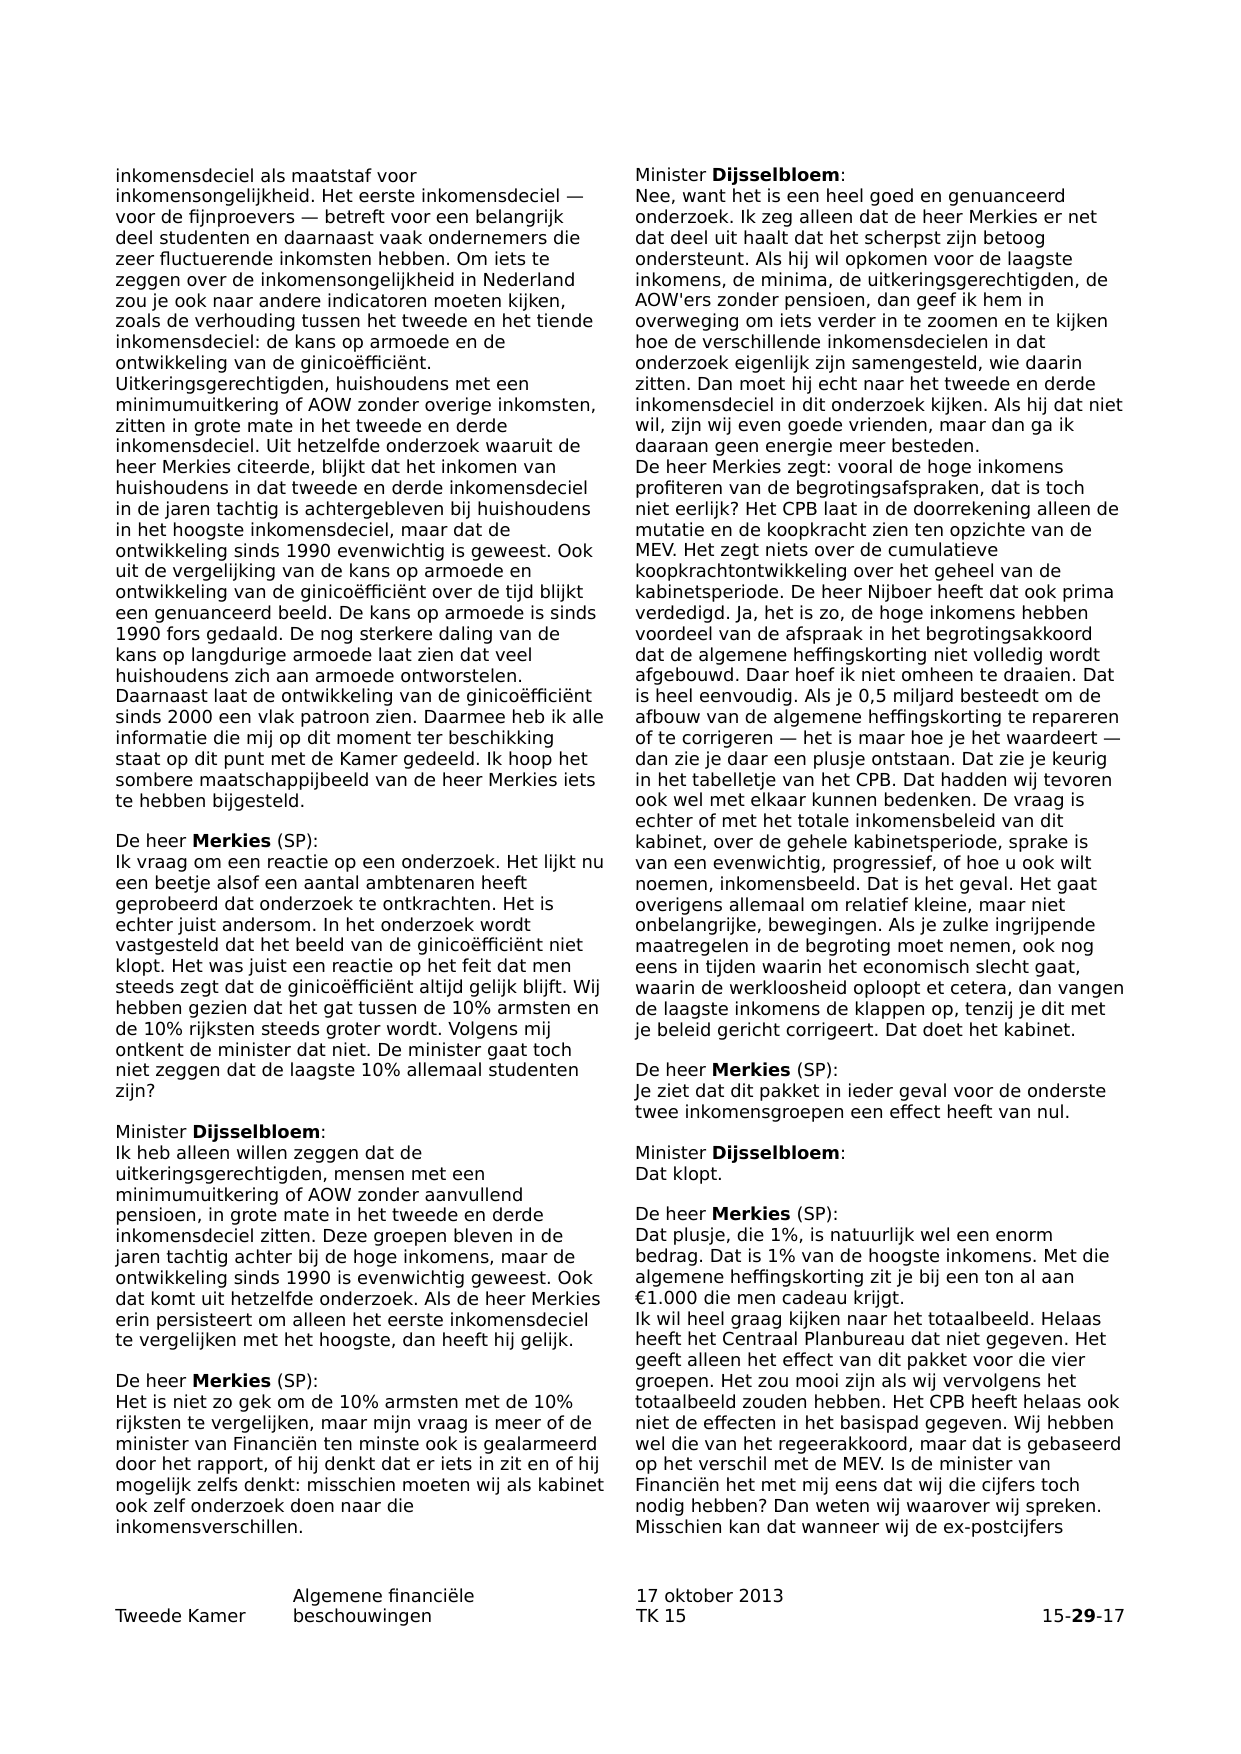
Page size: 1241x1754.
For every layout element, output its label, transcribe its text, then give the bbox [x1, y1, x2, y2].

text De heer Merkies (SP): [115, 831, 605, 852]
text Dat klopt. [635, 1163, 1125, 1184]
text Minister Dijsselbloem: [635, 165, 1125, 186]
text De heer Merkies zegt: vooral de hoge inkomens profiteren van de begrotingsafspraken, dat is toch niet eerlijk? Het CPB laat in de doorrekening alleen de mutatie en de koopkracht zien ten opzichte van de MEV. Het zegt niets over de cumulatieve koopkrachtontwikkeling over het geheel van de kabinetsperiode. De heer Nijboer heeft dat ook prima verdedigd. Ja, het is zo, de hoge inkomens hebben voordeel van de afspraak in het begrotingsakkoord dat de algemene heffingskorting niet volledig wordt afgebouwd. Daar hoef ik niet omheen te draaien. Dat is heel eenvoudig. Als je 0,5 miljard besteedt om de afbouw van de algemene heffingskorting te repareren of te corrigeren — het is maar hoe je het waardeert — dan zie je daar een plusje ontstaan. Dat zie je keurig in het tabelletje van het CPB. Dat hadden wij tevoren ook wel met elkaar kunnen bedenken. De vraag is echter of met het totale inkomensbeleid van dit kabinet, over de gehele kabinetsperiode, sprake is van een evenwichtig, progressief, of hoe u ook wilt noemen, inkomensbeeld. Dat is het geval. Het gaat overigens allemaal om relatief kleine, maar niet onbelangrijke, bewegingen. Als je zulke ingrijpende maatregelen in de begroting moet nemen, ook nog eens in tijden waarin het economisch slecht gaat, waarin de werkloosheid oploopt et cetera, dan vangen de laagste inkomens de klappen op, tenzij je dit met je beleid gericht corrigeert. Dat doet het kabinet. [635, 457, 1125, 1040]
text Minister Dijsselbloem: [115, 1122, 605, 1143]
text Nee, want het is een heel goed en genuanceerd onderzoek. Ik zeg alleen dat de heer Merkies er net dat deel uit haalt dat het scherpst zijn betoog ondersteunt. Als hij wil opkomen voor de laagste inkomens, de minima, de uitkeringsgerechtigden, de AOW'ers zonder pensioen, dan geef ik hem in overweging om iets verder in te zoomen en te kijken hoe de verschillende inkomensdecielen in dat onderzoek eigenlijk zijn samengesteld, wie daarin zitten. Dan moet hij echt naar het tweede en derde inkomensdeciel in dit onderzoek kijken. Als hij dat niet wil, zijn wij even goede vrienden, maar dan ga ik daaraan geen energie meer besteden. [635, 186, 1125, 457]
text De heer Merkies (SP): [635, 1060, 1125, 1081]
text Minister Dijsselbloem: [635, 1143, 1125, 1163]
text Ik wil heel graag kijken naar het totaalbeeld. Helaas heeft het Centraal Planbureau dat niet gegeven. Het geeft alleen het effect van dit pakket voor die vier groepen. Het zou mooi zijn als wij vervolgens het totaalbeeld zouden hebben. Het CPB heeft helaas ook niet de effecten in het basispad gegeven. Wij hebben wel die van het regeerakkoord, maar dat is gebaseerd op het verschil met de MEV. Is de minister van Financiën het met mij eens dat wij die cijfers toch nodig hebben? Dan weten wij waarover wij spreken. Misschien kan dat wanneer wij de ex-postcijfers [635, 1308, 1125, 1537]
text inkomensdeciel als maatstaf voor inkomensongelijkheid. Het eerste inkomensdeciel — voor de fijnproevers — betreft voor een belangrijk deel studenten en daarnaast vaak ondernemers die zeer fluctuerende inkomsten hebben. Om iets te zeggen over de inkomensongelijkheid in Nederland zou je ook naar andere indicatoren moeten kijken, zoals de verhouding tussen het tweede en het tiende inkomensdeciel: de kans op armoede en de ontwikkeling van de ginicoëfficiënt. [115, 165, 605, 374]
text Het is niet zo gek om de 10% armsten met de 10% rijksten te vergelijken, maar mijn vraag is meer of de minister van Financiën ten minste ook is gealarmeerd door het rapport, of hij denkt dat er iets in zit en of hij mogelijk zelfs denkt: misschien moeten wij als kabinet ook zelf onderzoek doen naar die inkomensverschillen. [115, 1392, 605, 1537]
text Uitkeringsgerechtigden, huishoudens met een minimumuitkering of AOW zonder overige inkomsten, zitten in grote mate in het tweede en derde inkomensdeciel. Uit hetzelfde onderzoek waaruit de heer Merkies citeerde, blijkt dat het inkomen van huishoudens in dat tweede en derde inkomensdeciel in de jaren tachtig is achtergebleven bij huishoudens in het hoogste inkomensdeciel, maar dat de ontwikkeling sinds 1990 evenwichtig is geweest. Ook uit de vergelijking van de kans op armoede en ontwikkeling van de ginicoëfficiënt over de tijd blijkt een genuanceerd beeld. De kans op armoede is sinds 1990 fors gedaald. De nog sterkere daling van de kans op langdurige armoede laat zien dat veel huishoudens zich aan armoede ontworstelen. Daarnaast laat de ontwikkeling van de ginicoëfficiënt sinds 2000 een vlak patroon zien. Daarmee heb ik alle informatie die mij op dit moment ter beschikking staat op dit punt met de Kamer gedeeld. Ik hoop het sombere maatschappijbeeld van de heer Merkies iets te hebben bijgesteld. [115, 374, 605, 811]
text De heer Merkies (SP): [635, 1204, 1125, 1225]
text Ik heb alleen willen zeggen dat de uitkeringsgerechtigden, mensen met een minimumuitkering of AOW zonder aanvullend pensioen, in grote mate in het tweede en derde inkomensdeciel zitten. Deze groepen bleven in de jaren tachtig achter bij de hoge inkomens, maar de ontwikkeling sinds 1990 is evenwichtig geweest. Ook dat komt uit hetzelfde onderzoek. Als de heer Merkies erin persisteert om alleen het eerste inkomensdeciel te vergelijken met het hoogste, dan heeft hij gelijk. [115, 1143, 605, 1351]
text Ik vraag om een reactie op een onderzoek. Het lijkt nu een beetje alsof een aantal ambtenaren heeft geprobeerd dat onderzoek te ontkrachten. Het is echter juist andersom. In het onderzoek wordt vastgesteld dat het beeld van de ginicoëfficiënt niet klopt. Het was juist een reactie op het feit dat men steeds zegt dat de ginicoëfficiënt altijd gelijk blijft. Wij hebben gezien dat het gat tussen de 10% armsten en de 10% rijksten steeds groter wordt. Volgens mij ontkent de minister dat niet. De minister gaat toch niet zeggen dat de laagste 10% allemaal studenten zijn? [115, 852, 605, 1102]
text Je ziet dat dit pakket in ieder geval voor de onderste twee inkomensgroepen een effect heeft van nul. [635, 1081, 1125, 1123]
text De heer Merkies (SP): [115, 1371, 605, 1392]
text Dat plusje, die 1%, is natuurlijk wel een enorm bedrag. Dat is 1% van de hoogste inkomens. Met die algemene heffingskorting zit je bij een ton al aan €1.000 die men cadeau krijgt. [635, 1225, 1125, 1308]
